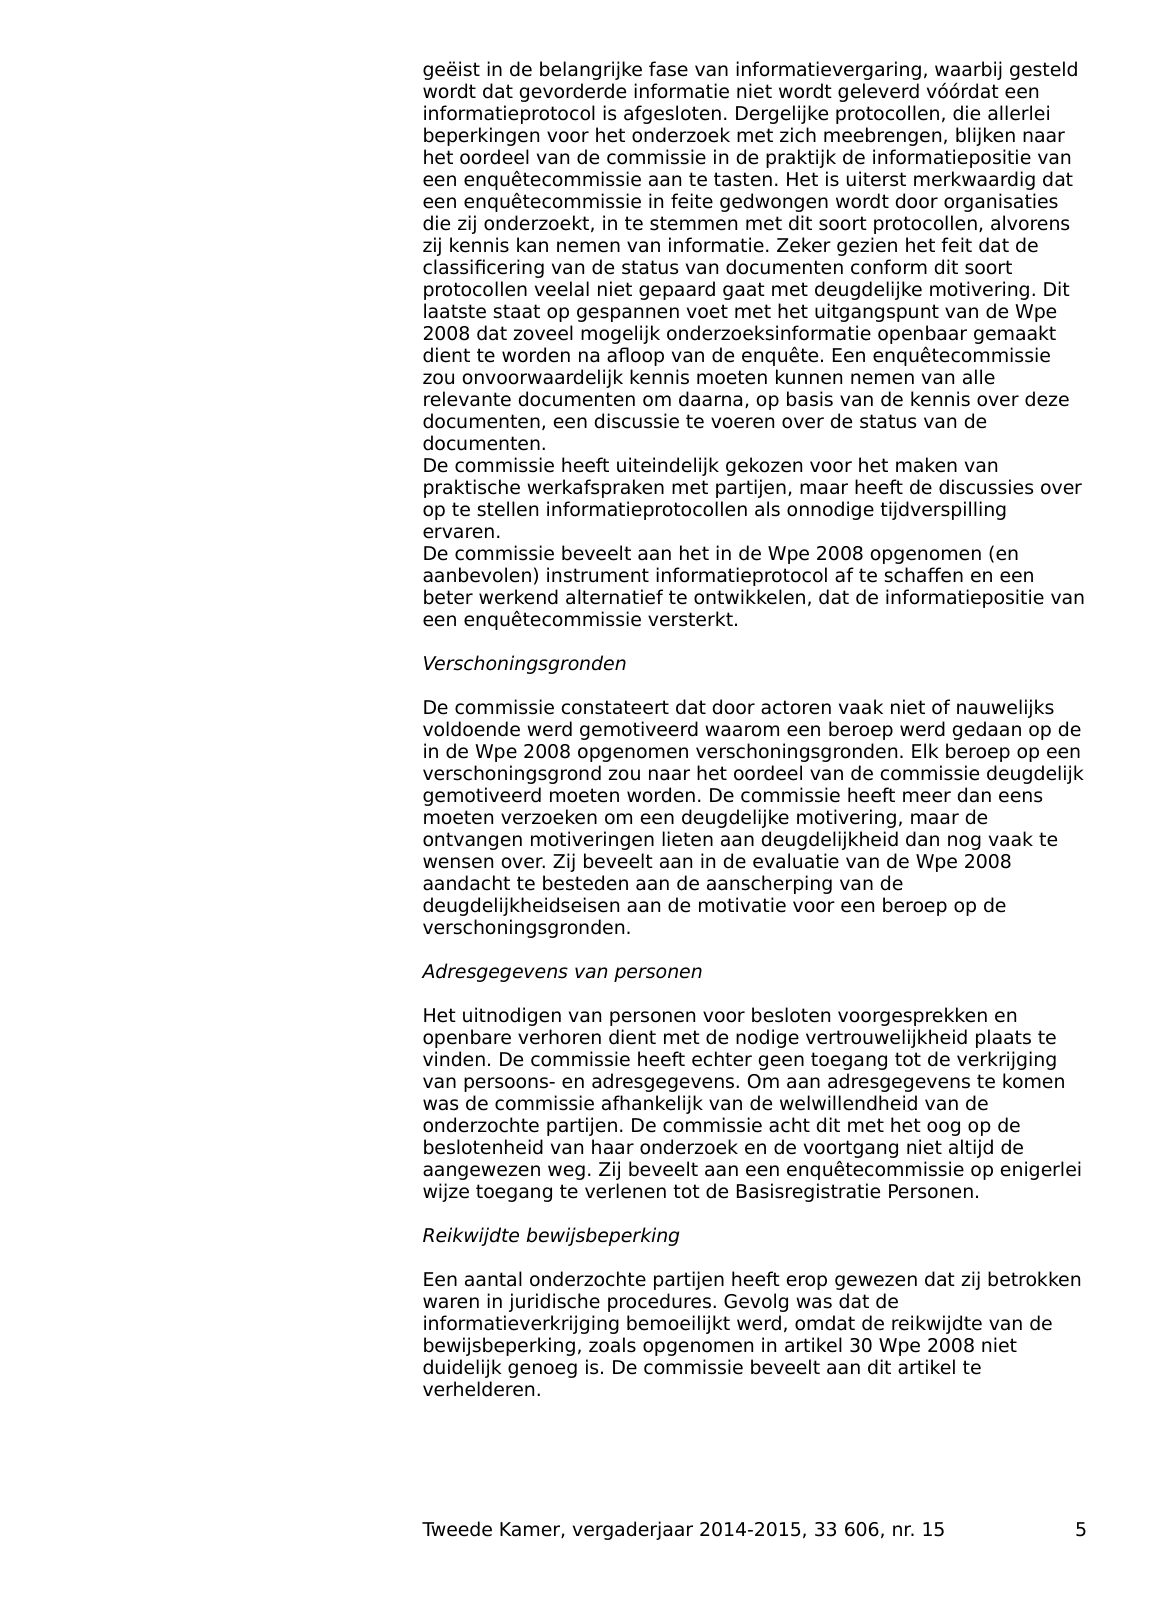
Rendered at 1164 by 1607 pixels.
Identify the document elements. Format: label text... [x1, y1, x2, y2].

subtitle Reikwijdte bewijsbeperking [422, 1225, 1087, 1247]
text Een aantal onderzochte partijen heeft erop gewezen dat zij betrokken waren in juridische procedures. Gevolg was dat de informatieverkrijging bemoeilijkt werd, omdat de reikwijdte van de bewijsbeperking, zoals opgenomen in artikel 30 Wpe 2008 niet duidelijk genoeg is. De commissie beveelt aan dit artikel te verhelderen. [422, 1269, 1087, 1401]
text geëist in de belangrijke fase van informatievergaring, waarbij gesteld wordt dat gevorderde informatie niet wordt geleverd vóórdat een informatieprotocol is afgesloten. Dergelijke protocollen, die allerlei beperkingen voor het onderzoek met zich meebrengen, blijken naar het oordeel van de commissie in de praktijk de informatiepositie van een enquêtecommissie aan te tasten. Het is uiterst merkwaardig dat een enquêtecommissie in feite gedwongen wordt door organisaties die zij onderzoekt, in te stemmen met dit soort protocollen, alvorens zij kennis kan nemen van informatie. Zeker gezien het feit dat de classificering van de status van documenten conform dit soort protocollen veelal niet gepaard gaat met deugdelijke motivering. Dit laatste staat op gespannen voet met het uitgangspunt van de Wpe 2008 dat zoveel mogelijk onderzoeksinformatie openbaar gemaakt dient te worden na afloop van de enquête. Een enquêtecommissie zou onvoorwaardelijk kennis moeten kunnen nemen van alle relevante documenten om daarna, op basis van de kennis over deze documenten, een discussie te voeren over de status van de documenten. [422, 59, 1087, 455]
text Het uitnodigen van personen voor besloten voorgesprekken en openbare verhoren dient met de nodige vertrouwelijkheid plaats te vinden. De commissie heeft echter geen toegang tot de verkrijging van persoons- en adresgegevens. Om aan adresgegevens te komen was de commissie afhankelijk van de welwillendheid van de onderzochte partijen. De commissie acht dit met het oog op de beslotenheid van haar onderzoek en de voortgang niet altijd de aangewezen weg. Zij beveelt aan een enquêtecommissie op enigerlei wijze toegang te verlenen tot de Basisregistratie Personen. [422, 1005, 1087, 1203]
text De commissie constateert dat door actoren vaak niet of nauwelijks voldoende werd gemotiveerd waarom een beroep werd gedaan op de in de Wpe 2008 opgenomen verschoningsgronden. Elk beroep op een verschoningsgrond zou naar het oordeel van de commissie deugdelijk gemotiveerd moeten worden. De commissie heeft meer dan eens moeten verzoeken om een deugdelijke motivering, maar de ontvangen motiveringen lieten aan deugdelijkheid dan nog vaak te wensen over. Zij beveelt aan in de evaluatie van de Wpe 2008 aandacht te besteden aan de aanscherping van de deugdelijkheidseisen aan de motivatie voor een beroep op de verschoningsgronden. [422, 697, 1087, 939]
text De commissie beveelt aan het in de Wpe 2008 opgenomen (en aanbevolen) instrument informatieprotocol af te schaffen en een beter werkend alternatief te ontwikkelen, dat de informatiepositie van een enquêtecommissie versterkt. [422, 543, 1087, 631]
text De commissie heeft uiteindelijk gekozen voor het maken van praktische werkafspraken met partijen, maar heeft de discussies over op te stellen informatieprotocollen als onnodige tijdverspilling ervaren. [422, 455, 1087, 543]
subtitle Verschoningsgronden [422, 653, 1087, 675]
subtitle Adresgegevens van personen [422, 961, 1087, 983]
